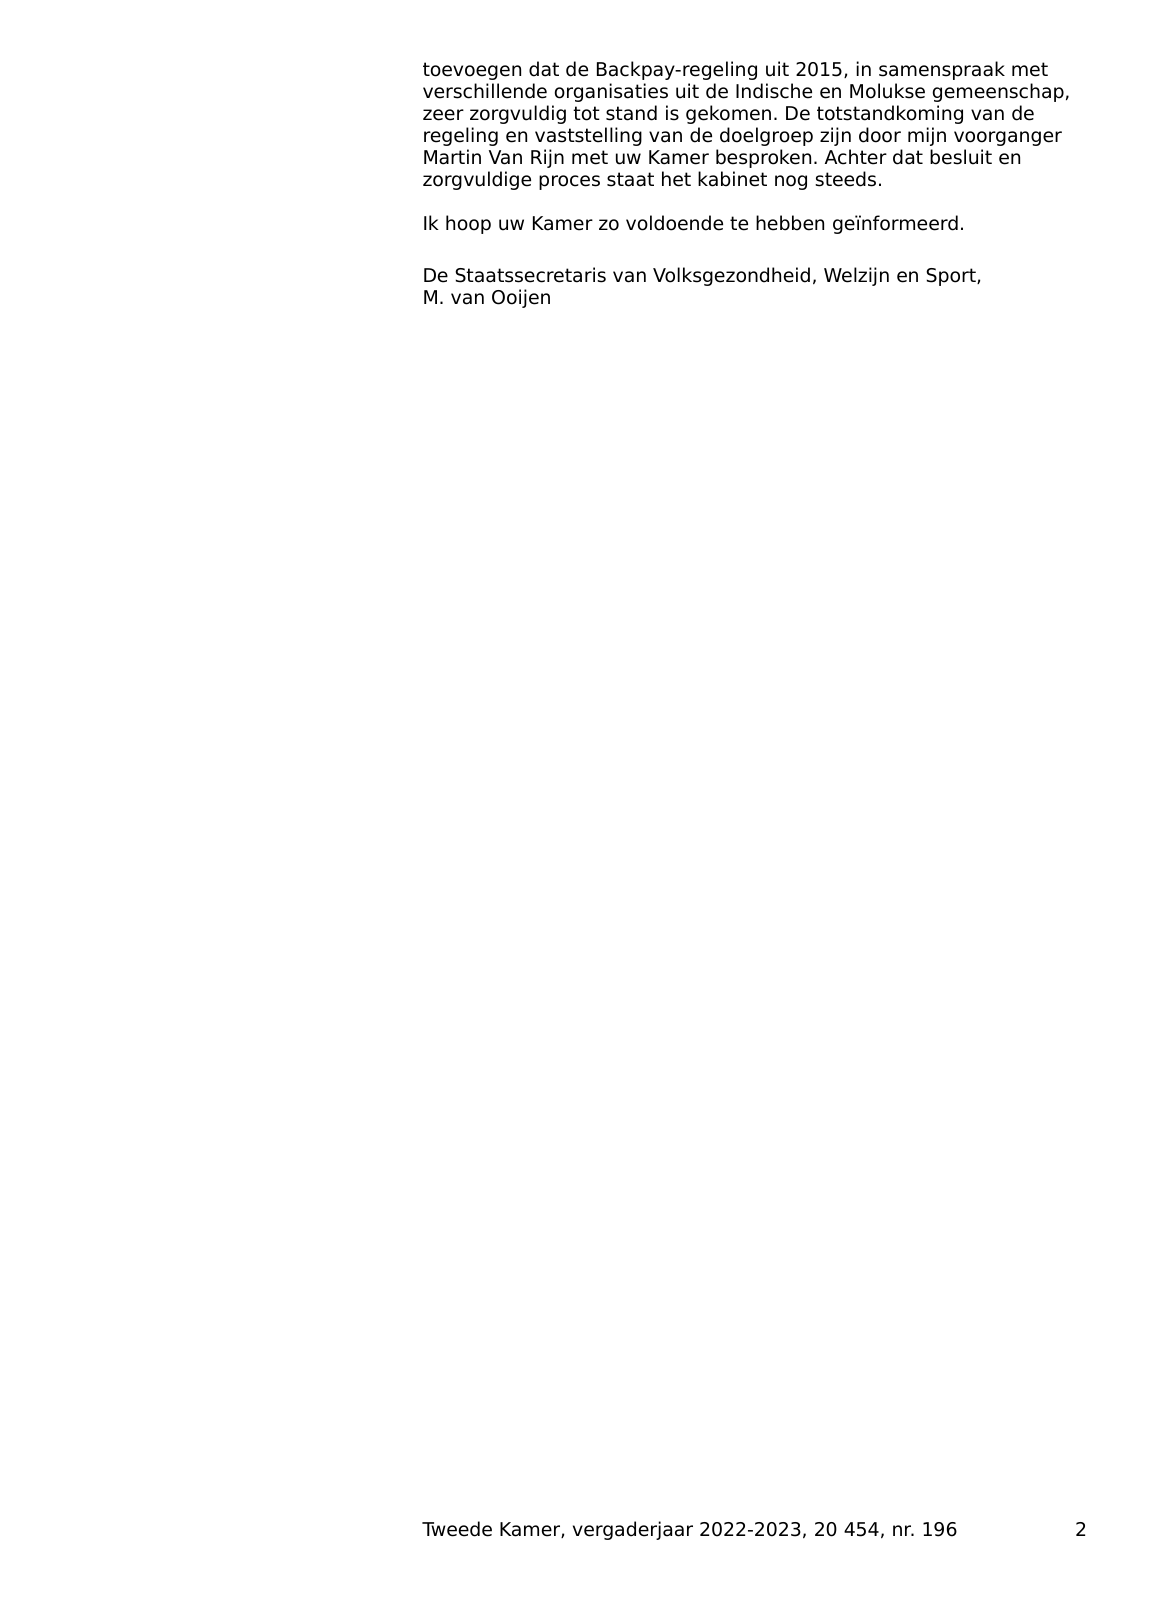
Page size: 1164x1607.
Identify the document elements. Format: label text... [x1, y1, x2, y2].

text toevoegen dat de Backpay-regeling uit 2015, in samenspraak met verschillende organisaties uit de Indische en Molukse gemeenschap, zeer zorgvuldig tot stand is gekomen. De totstandkoming van de regeling en vaststelling van de doelgroep zijn door mijn voorganger Martin Van Rijn met uw Kamer besproken. Achter dat besluit en zorgvuldige proces staat het kabinet nog steeds. [422, 59, 1087, 191]
text De Staatssecretaris van Volksgezondheid, Welzijn en Sport, M. van Ooijen [422, 265, 1087, 309]
text Ik hoop uw Kamer zo voldoende te hebben geïnformeerd. [422, 213, 1087, 235]
